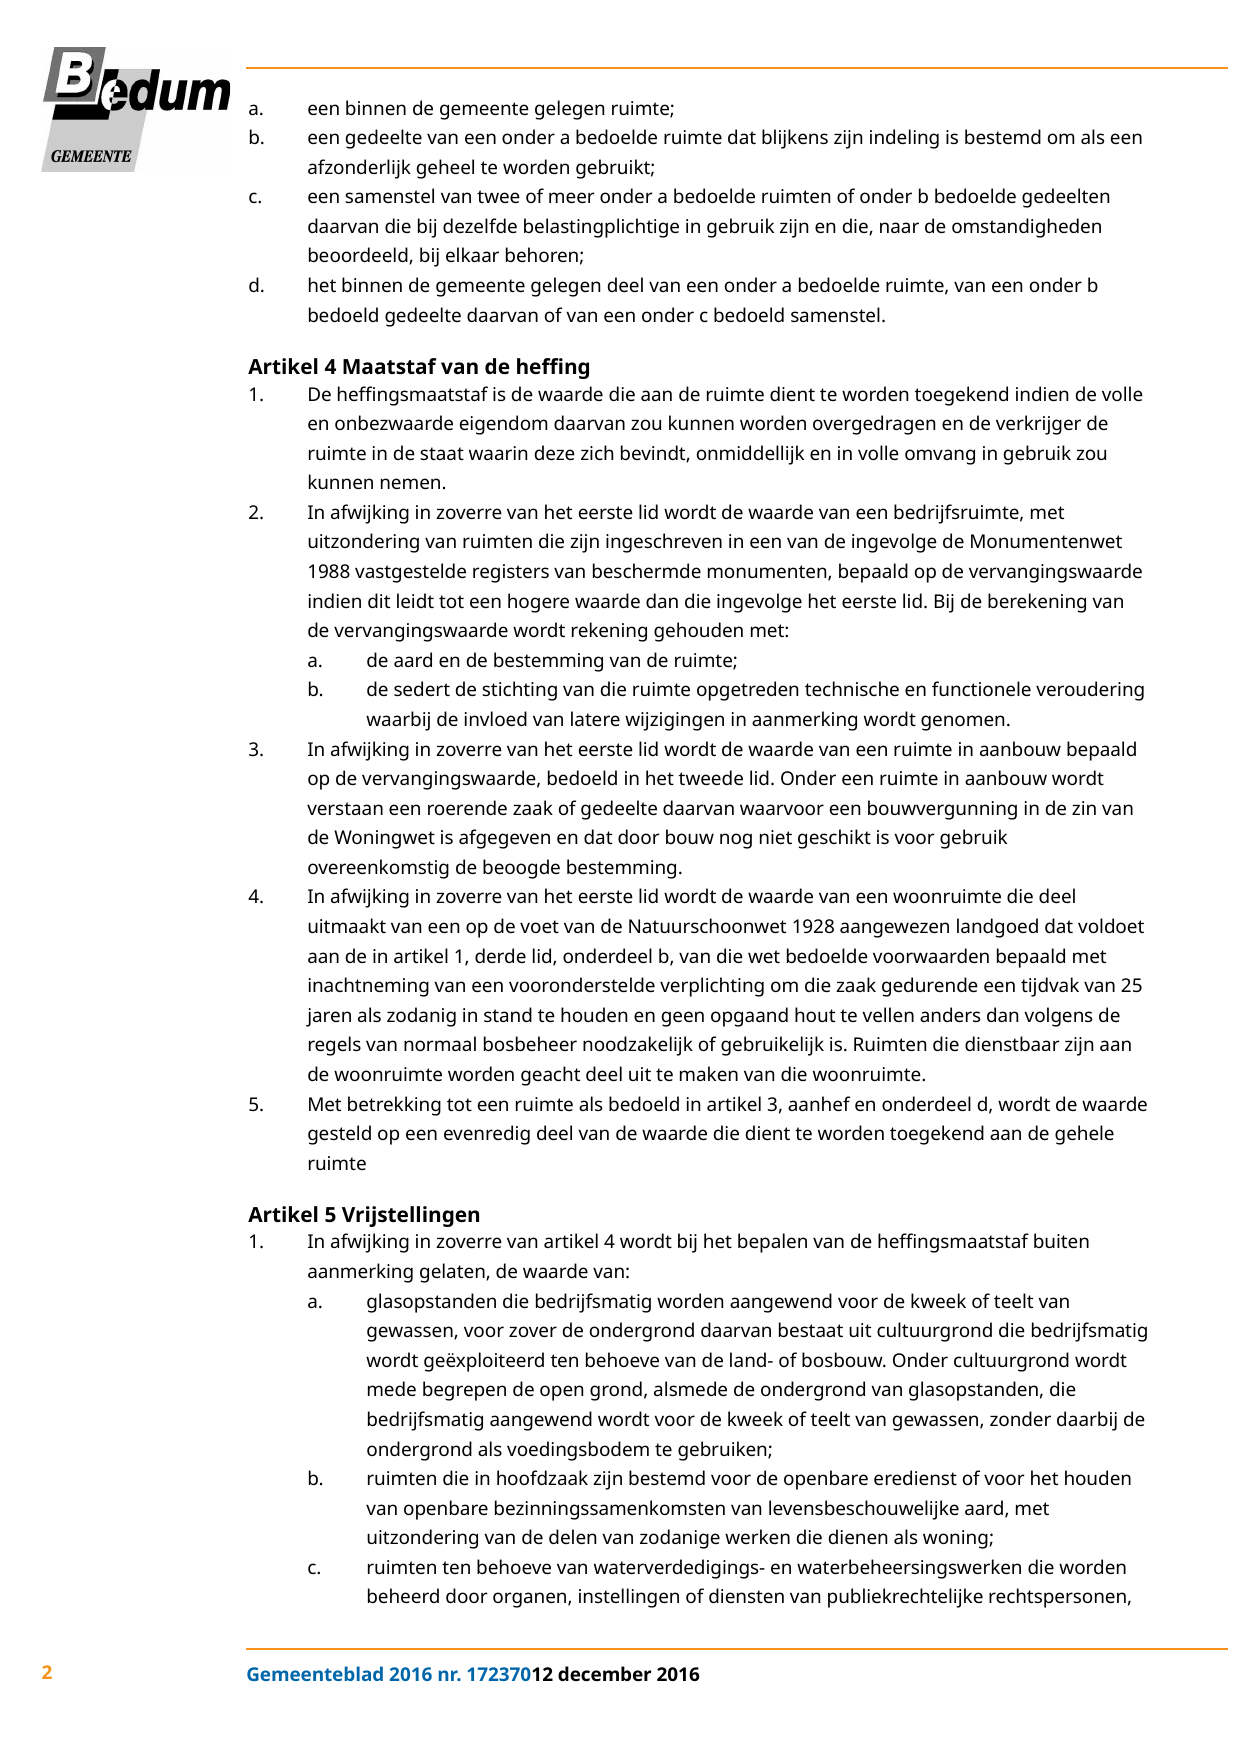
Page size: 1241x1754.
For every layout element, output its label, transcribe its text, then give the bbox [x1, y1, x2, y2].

list De heffingsmaatstaf is de waarde die aan de ruimte dient te worden toegekend indien de volle en onbezwaarde eigendom daarvan zou kunnen worden overgedragen en de verkrijger de ruimte in de staat waarin deze zich bevindt, onmiddellijk en in volle omvang in gebruik zou kunnen nemen. [248, 381, 1152, 495]
list de aard en de bestemming van de ruimte; [307, 647, 1152, 673]
text Artikel 4 Maatstaf van de heffing [248, 352, 1152, 381]
list Met betrekking tot een ruimte als bedoeld in artikel 3, aanhef en onderdeel d, wordt de waarde gesteld op een evenredig deel van de waarde die dient te worden toegekend aan de gehele ruimte [248, 1091, 1152, 1176]
list een binnen de gemeente gelegen ruimte; [248, 95, 1152, 121]
list het binnen de gemeente gelegen deel van een onder a bedoelde ruimte, van een onder b bedoeld gedeelte daarvan of van een onder c bedoeld samenstel. [248, 272, 1152, 328]
list In afwijking in zoverre van het eerste lid wordt de waarde van een woonruimte die deel uitmaakt van een op de voet van de Natuurschoonwet 1928 aangewezen landgoed dat voldoet aan de in artikel 1, derde lid, onderdeel b, van die wet bedoelde voorwaarden bepaald met inachtneming van een vooronderstelde verplichting om die zaak gedurende een tijdvak van 25 jaren als zodanig in stand te houden en geen opgaand hout te vellen anders dan volgens de regels van normaal bosbeheer noodzakelijk of gebruikelijk is. Ruimten die dienstbaar zijn aan de woonruimte worden geacht deel uit te maken van die woonruimte. [248, 884, 1152, 1087]
list een gedeelte van een onder a bedoelde ruimte dat blijkens zijn indeling is bestemd om als een afzonderlijk geheel te worden gebruikt; [248, 124, 1152, 180]
picture [41, 47, 231, 172]
list de sedert de stichting van die ruimte opgetreden technische en functionele veroudering waarbij de invloed van latere wijzigingen in aanmerking wordt genomen. [307, 677, 1152, 732]
list ruimten ten behoeve van waterverdedigings- en waterbeheersingswerken die worden beheerd door organen, instellingen of diensten van publiekrechtelijke rechtspersonen, [307, 1554, 1152, 1609]
list ruimten die in hoofdzaak zijn bestemd voor de openbare eredienst of voor het houden van openbare bezinningssamenkomsten van levensbeschouwelijke aard, met uitzondering van de delen van zodanige werken die dienen als woning; [307, 1465, 1152, 1550]
list een samenstel van twee of meer onder a bedoelde ruimten of onder b bedoelde gedeelten daarvan die bij dezelfde belastingplichtige in gebruik zijn en die, naar de omstandigheden beoordeeld, bij elkaar behoren; [248, 183, 1152, 268]
text Artikel 5 Vrijstellingen [248, 1200, 1152, 1229]
list glasopstanden die bedrijfsmatig worden aangewend voor de kweek of teelt van gewassen, voor zover de ondergrond daarvan bestaat uit cultuurgrond die bedrijfsmatig wordt geëxploiteerd ten behoeve van de land- of bosbouw. Onder cultuurgrond wordt mede begrepen de open grond, alsmede de ondergrond van glasopstanden, die bedrijfsmatig aangewend wordt voor de kweek of teelt van gewassen, zonder daarbij de ondergrond als voedingsbodem te gebruiken; [307, 1288, 1152, 1462]
list In afwijking in zoverre van het eerste lid wordt de waarde van een bedrijfsruimte, met uitzondering van ruimten die zijn ingeschreven in een van de ingevolge de Monumentenwet 1988 vastgestelde registers van beschermde monumenten, bepaald op de vervangingswaarde indien dit leidt tot een hogere waarde dan die ingevolge het eerste lid. Bij de berekening van de vervangingswaarde wordt rekening gehouden met: [248, 499, 1152, 643]
list In afwijking in zoverre van het eerste lid wordt de waarde van een ruimte in aanbouw bepaald op de vervangingswaarde, bedoeld in het tweede lid. Onder een ruimte in aanbouw wordt verstaan een roerende zaak of gedeelte daarvan waarvoor een bouwvergunning in de zin van de Woningwet is afgegeven en dat door bouw nog niet geschikt is voor gebruik overeenkomstig de beoogde bestemming. [248, 736, 1152, 880]
list In afwijking in zoverre van artikel 4 wordt bij het bepalen van de heffingsmaatstaf buiten aanmerking gelaten, de waarde van: [248, 1229, 1152, 1284]
